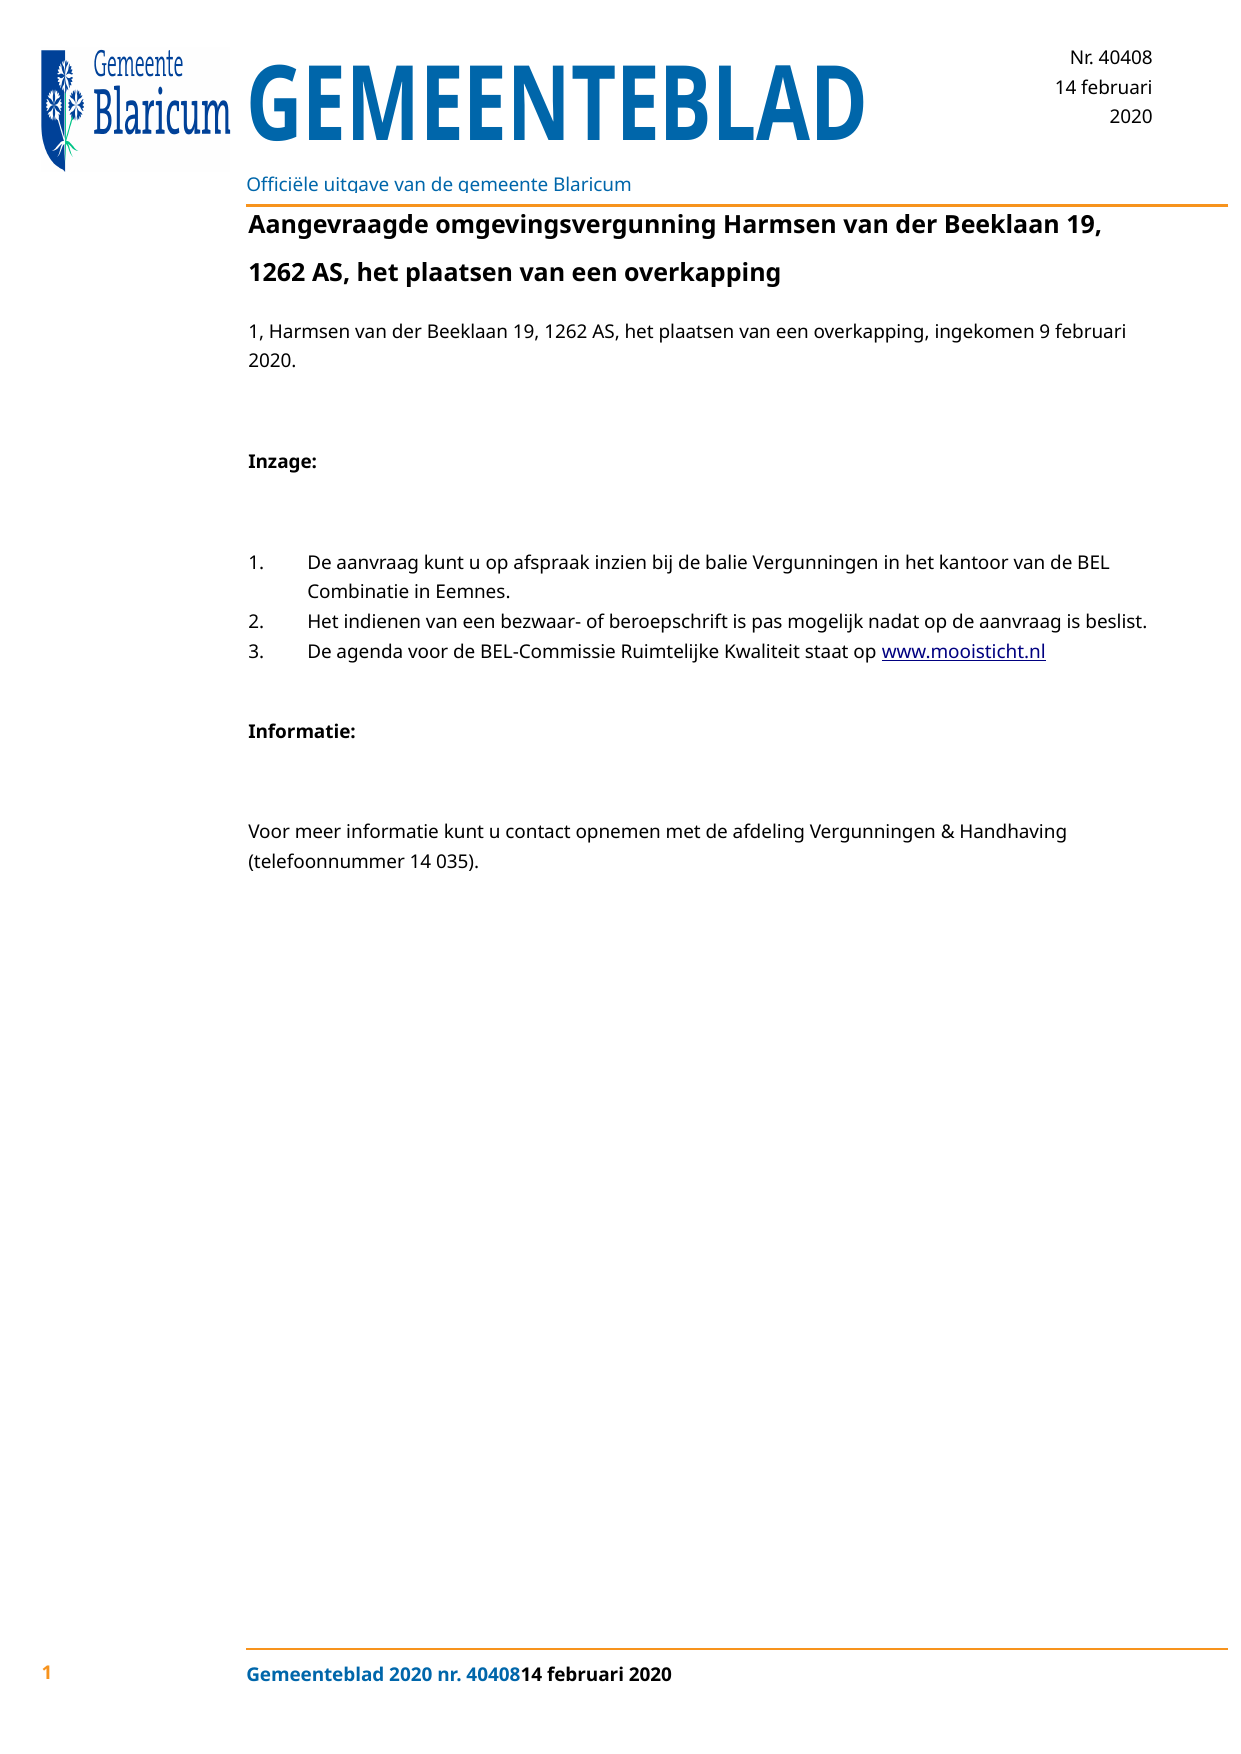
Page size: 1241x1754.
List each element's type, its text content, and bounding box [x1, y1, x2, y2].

text Inzage: [248, 448, 1152, 474]
list Het indienen van een bezwaar- of beroepschrift is pas mogelijk nadat op de aanvraag is beslist. [248, 608, 1152, 634]
list De agenda voor de BEL-Commissie Ruimtelijke Kwaliteit staat op www.mooisticht.nl [248, 638, 1152, 664]
picture [41, 47, 231, 172]
text Informatie: [248, 718, 1152, 744]
text Aangevraagde omgevingsvergunning Harmsen van der Beeklaan 19, 1262 AS, het plaatsen van een overkapping [248, 207, 1152, 288]
text Voor meer informatie kunt u contact opnemen met de afdeling Vergunningen & Handhaving (telefoonnummer 14 035). [248, 819, 1152, 874]
list De aanvraag kunt u op afspraak inzien bij de balie Vergunningen in het kantoor van de BEL Combinatie in Eemnes. [248, 549, 1152, 604]
text 1, Harmsen van der Beeklaan 19, 1262 AS, het plaatsen van een overkapping, ingekomen 9 februari 2020. [248, 318, 1152, 373]
